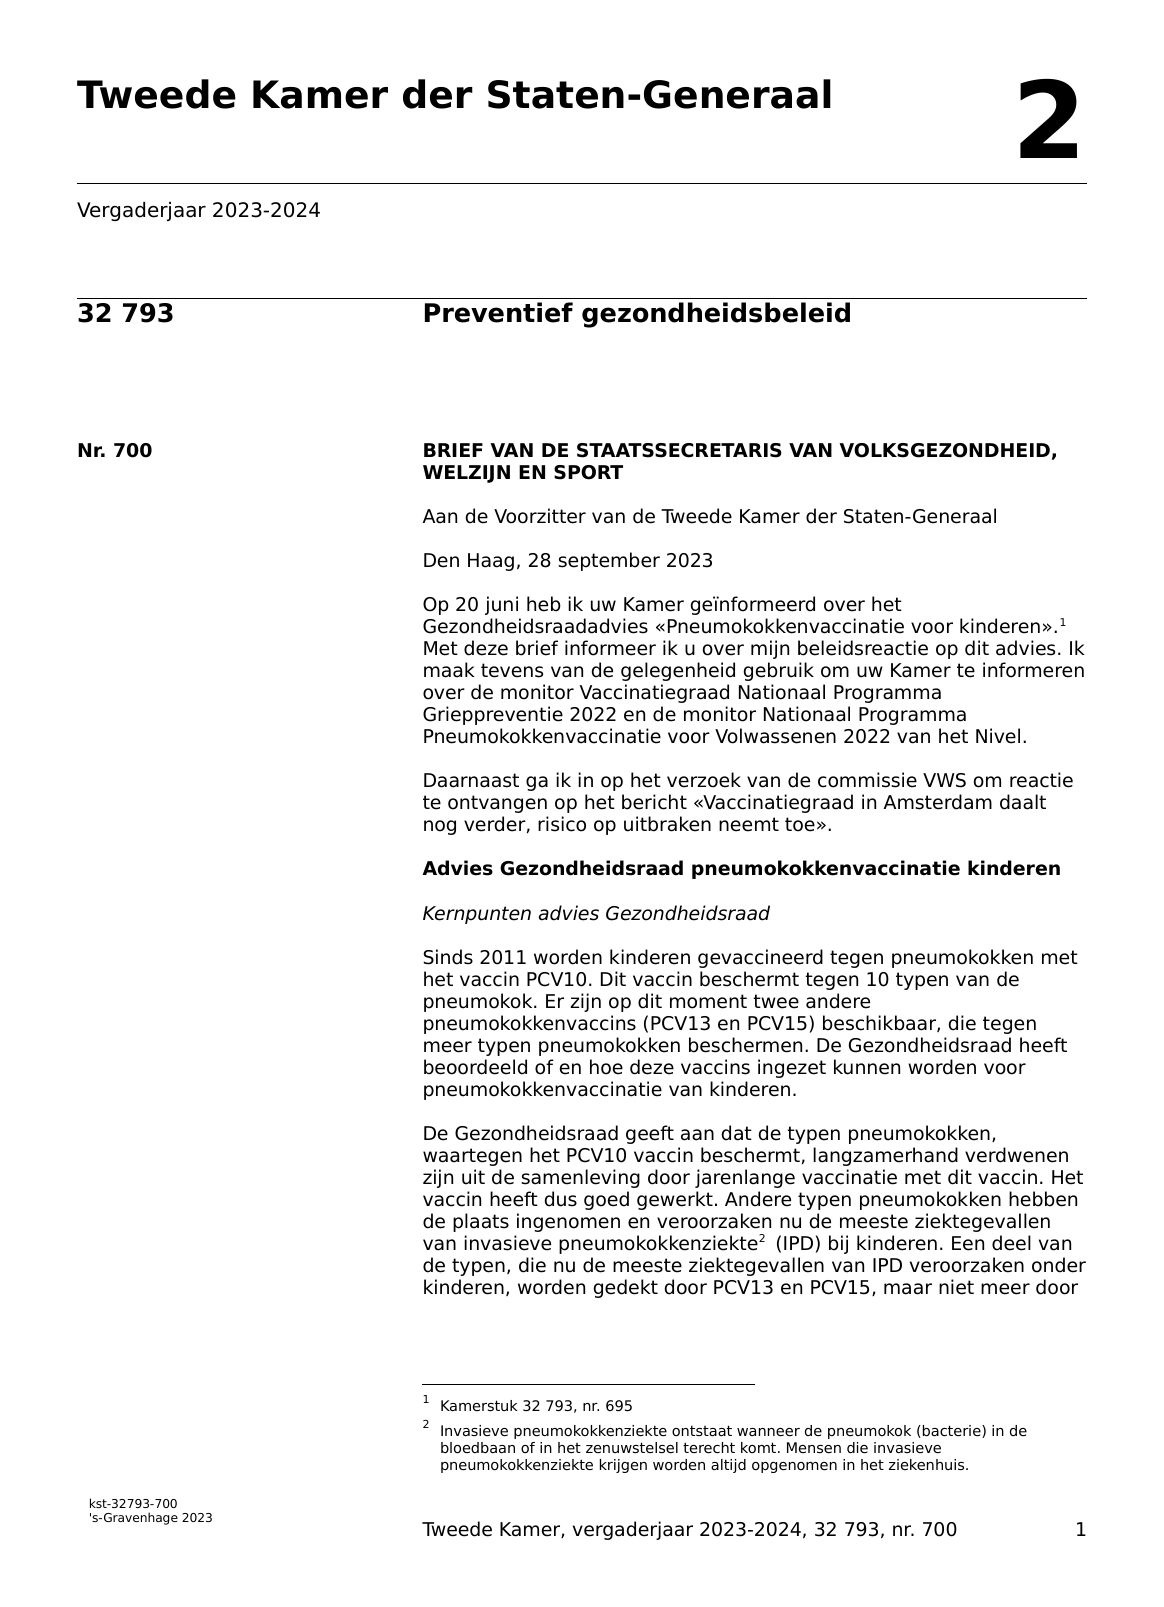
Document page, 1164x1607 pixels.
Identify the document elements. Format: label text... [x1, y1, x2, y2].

text Invasieve pneumokokkenziekte ontstaat wanneer de pneumokok (bacterie) in de bloedbaan of in het zenuwstelsel terecht komt. Mensen die invasieve pneumokokkenziekte krijgen worden altijd opgenomen in het ziekenhuis. [422, 1418, 1087, 1474]
text Den Haag, 28 september 2023 [422, 550, 1087, 572]
table_header Tweede Kamer der Staten-Generaal [77, 59, 886, 183]
subtitle Kernpunten advies Gezondheidsraad [422, 902, 1087, 924]
table_cell Vergaderjaar 2023-2024 [77, 184, 1087, 298]
subtitle Advies Gezondheidsraad pneumokokkenvaccinatie kinderen [422, 858, 1087, 880]
subtitle 32 793 Preventief gezondheidsbeleid [77, 299, 1087, 329]
text Op 20 juni heb ik uw Kamer geïnformeerd over het Gezondheidsraadadvies «Pneumokokkenvaccinatie voor kinderen». Met deze brief informeer ik u over mijn beleidsreactie op dit advies. Ik maak tevens van de gelegenheid gebruik om uw Kamer te informeren over de monitor Vaccinatiegraad Nationaal Programma Grieppreventie 2022 en de monitor Nationaal Programma Pneumokokkenvaccinatie voor Volwassenen 2022 van het Nivel. [422, 594, 1087, 748]
text 's-Gravenhage 2023 [88, 1511, 323, 1525]
text Daarnaast ga ik in op het verzoek van de commissie VWS om reactie te ontvangen op het bericht «Vaccinatiegraad in Amsterdam daalt nog verder, risico op uitbraken neemt toe». [422, 770, 1087, 836]
table_header 2 [886, 59, 1087, 183]
subtitle Nr. 700 BRIEF VAN DE STAATSSECRETARIS VAN VOLKSGEZONDHEID, WELZIJN EN SPORT [77, 440, 1087, 484]
text Sinds 2011 worden kinderen gevaccineerd tegen pneumokokken met het vaccin PCV10. Dit vaccin beschermt tegen 10 typen van de pneumokok. Er zijn op dit moment twee andere pneumokokkenvaccins (PCV13 en PCV15) beschikbaar, die tegen meer typen pneumokokken beschermen. De Gezondheidsraad heeft beoordeeld of en hoe deze vaccins ingezet kunnen worden voor pneumokokkenvaccinatie van kinderen. [422, 947, 1087, 1101]
text kst-32793-700 [88, 1497, 323, 1511]
text Kamerstuk 32 793, nr. 695 [422, 1393, 1087, 1416]
text De Gezondheidsraad geeft aan dat de typen pneumokokken, waartegen het PCV10 vaccin beschermt, langzamerhand verdwenen zijn uit de samenleving door jarenlange vaccinatie met dit vaccin. Het vaccin heeft dus goed gewerkt. Andere typen pneumokokken hebben de plaats ingenomen en veroorzaken nu de meeste ziektegevallen van invasieve pneumokokkenziekte (IPD) bij kinderen. Een deel van de typen, die nu de meeste ziektegevallen van IPD veroorzaken onder kinderen, worden gedekt door PCV13 en PCV15, maar niet meer door [422, 1123, 1087, 1298]
text Aan de Voorzitter van de Tweede Kamer der Staten-Generaal [422, 506, 1087, 528]
